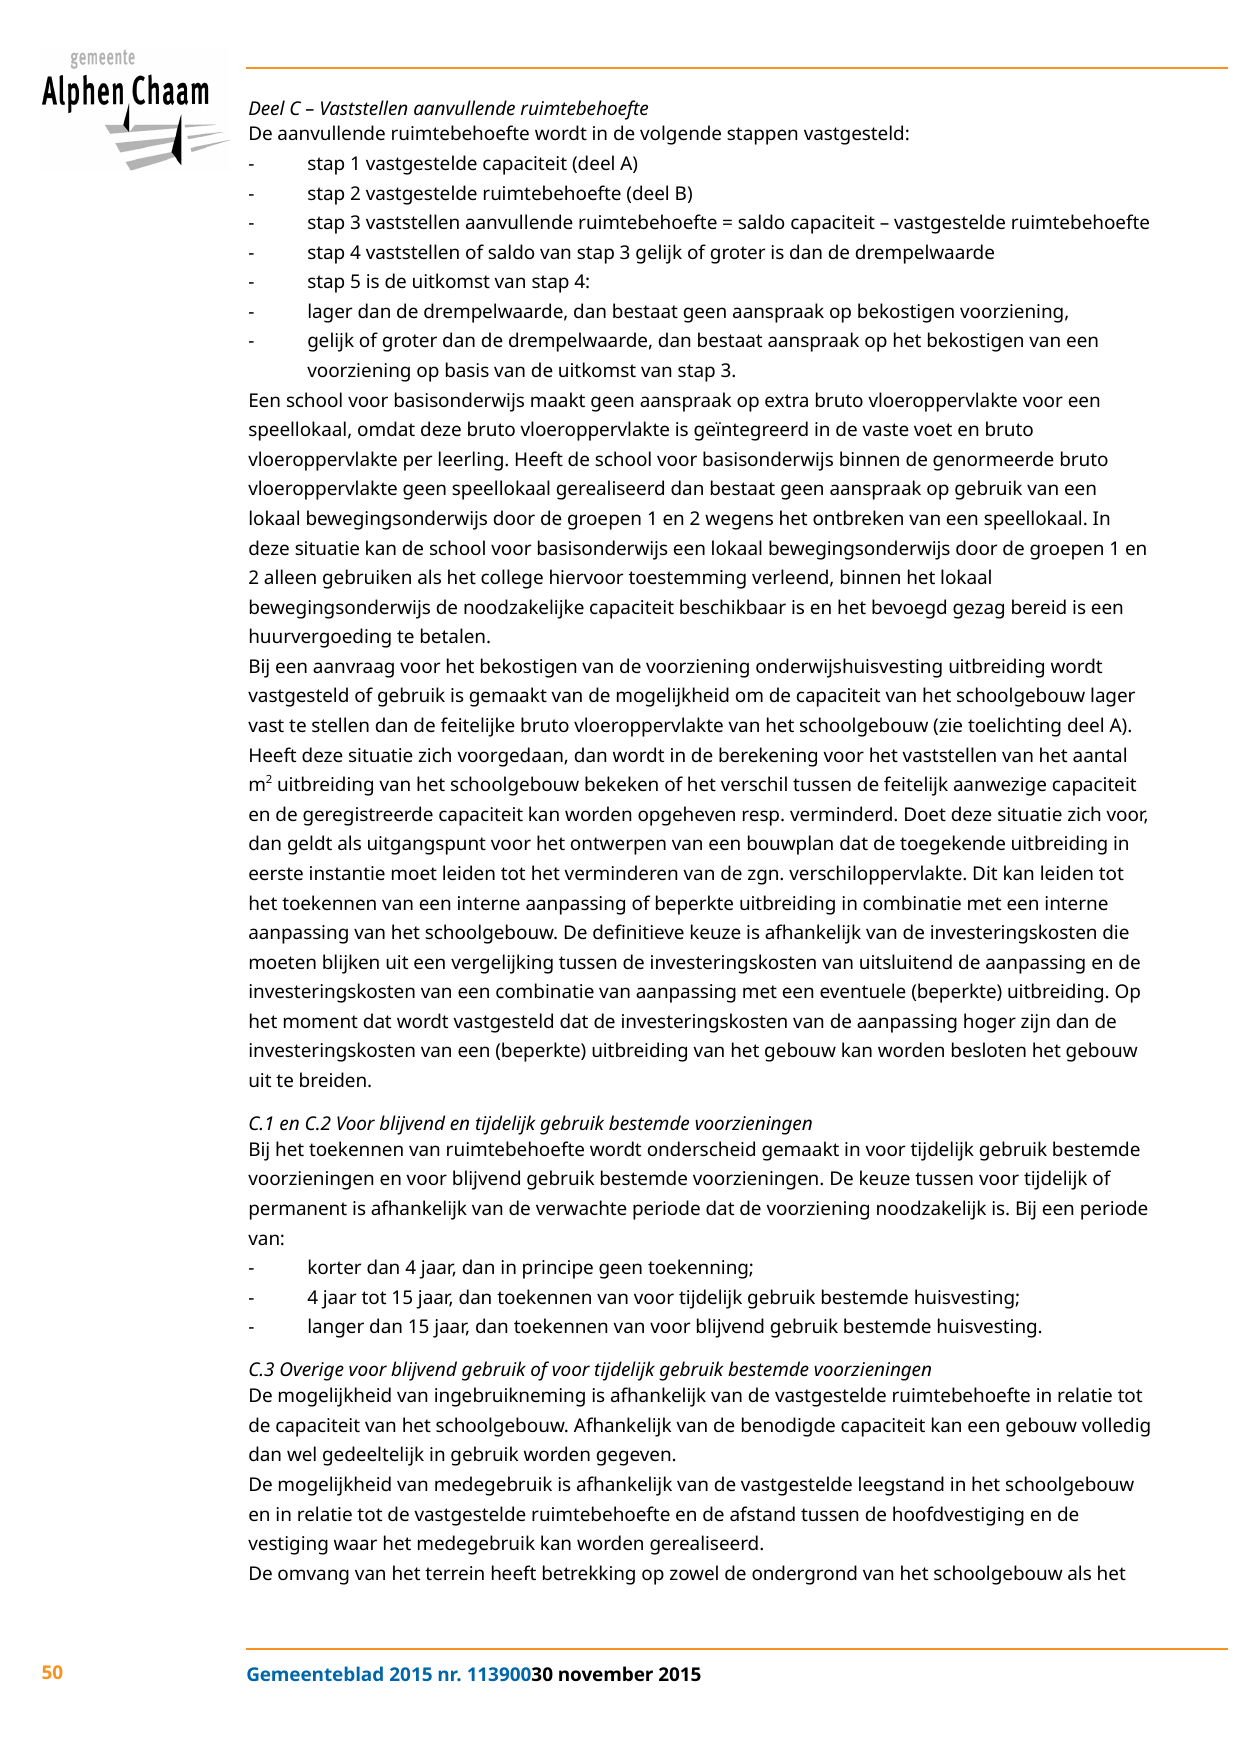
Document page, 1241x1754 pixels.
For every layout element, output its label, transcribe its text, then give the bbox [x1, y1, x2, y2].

text Bij het toekennen van ruimtebehoefte wordt onderscheid gemaakt in voor tijdelijk gebruik bestemde voorzieningen en voor blijvend gebruik bestemde voorzieningen. De keuze tussen voor tijdelijk of permanent is afhankelijk van de verwachte periode dat de voorziening noodzakelijk is. Bij een periode van: [248, 1136, 1152, 1251]
list korter dan 4 jaar, dan in principe geen toekenning; [248, 1254, 1152, 1280]
text De mogelijkheid van ingebruikneming is afhankelijk van de vastgestelde ruimtebehoefte in relatie tot de capaciteit van het schoolgebouw. Afhankelijk van de benodigde capaciteit kan een gebouw volledig dan wel gedeeltelijk in gebruik worden gegeven. [248, 1382, 1152, 1467]
text De omvang van het terrein heeft betrekking op zowel de ondergrond van het schoolgebouw als het [248, 1560, 1152, 1586]
text C.3 Overige voor blijvend gebruik of voor tijdelijk gebruik bestemde voorzieningen [248, 1357, 1152, 1382]
list stap 5 is de uitkomst van stap 4: [248, 268, 1152, 294]
text Bij een aanvraag voor het bekostigen van de voorziening onderwijshuisvesting uitbreiding wordt vastgesteld of gebruik is gemaakt van de mogelijkheid om de capaciteit van het schoolgebouw lager vast te stellen dan de feitelijke bruto vloeroppervlakte van het schoolgebouw (zie toelichting deel A). Heeft deze situatie zich voorgedaan, dan wordt in de berekening voor het vaststellen van het aantal m2 uitbreiding van het schoolgebouw bekeken of het verschil tussen de feitelijk aanwezige capaciteit en de geregistreerde capaciteit kan worden opgeheven resp. verminderd. Doet deze situatie zich voor, dan geldt als uitgangspunt voor het ontwerpen van een bouwplan dat de toegekende uitbreiding in eerste instantie moet leiden tot het verminderen van de zgn. verschiloppervlakte. Dit kan leiden tot het toekennen van een interne aanpassing of beperkte uitbreiding in combinatie met een interne aanpassing van het schoolgebouw. De definitieve keuze is afhankelijk van de investeringskosten die moeten blijken uit een vergelijking tussen de investeringskosten van uitsluitend de aanpassing en de investeringskosten van een combinatie van aanpassing met een eventuele (beperkte) uitbreiding. Op het moment dat wordt vastgesteld dat de investeringskosten van de aanpassing hoger zijn dan de investeringskosten van een (beperkte) uitbreiding van het gebouw kan worden besloten het gebouw uit te breiden. [248, 653, 1152, 1093]
list stap 1 vastgestelde capaciteit (deel A) [248, 150, 1152, 176]
list langer dan 15 jaar, dan toekennen van voor blijvend gebruik bestemde huisvesting. [248, 1313, 1152, 1339]
text C.1 en C.2 Voor blijvend en tijdelijk gebruik bestemde voorzieningen [248, 1110, 1152, 1136]
list lager dan de drempelwaarde, dan bestaat geen aanspraak op bekostigen voorziening, [248, 298, 1152, 324]
text De mogelijkheid van medegebruik is afhankelijk van de vastgestelde leegstand in het schoolgebouw en in relatie tot de vastgestelde ruimtebehoefte en de afstand tussen de hoofdvestiging en de vestiging waar het medegebruik kan worden gerealiseerd. [248, 1471, 1152, 1556]
list 4 jaar tot 15 jaar, dan toekennen van voor tijdelijk gebruik bestemde huisvesting; [248, 1284, 1152, 1310]
list stap 4 vaststellen of saldo van stap 3 gelijk of groter is dan de drempelwaarde [248, 239, 1152, 264]
text Deel C – Vaststellen aanvullende ruimtebehoefte [248, 95, 1152, 121]
text De aanvullende ruimtebehoefte wordt in de volgende stappen vastgesteld: [248, 121, 1152, 146]
text Een school voor basisonderwijs maakt geen aanspraak op extra bruto vloeroppervlakte voor een speellokaal, omdat deze bruto vloeroppervlakte is geïntegreerd in de vaste voet en bruto vloeroppervlakte per leerling. Heeft de school voor basisonderwijs binnen de genormeerde bruto vloeroppervlakte geen speellokaal gerealiseerd dan bestaat geen aanspraak op gebruik van een lokaal bewegingsonderwijs door de groepen 1 en 2 wegens het ontbreken van een speellokaal. In deze situatie kan de school voor basisonderwijs een lokaal bewegingsonderwijs door de groepen 1 en 2 alleen gebruiken als het college hiervoor toestemming verleend, binnen het lokaal bewegingsonderwijs de noodzakelijke capaciteit beschikbaar is en het bevoegd gezag bereid is een huurvergoeding te betalen. [248, 387, 1152, 649]
picture [41, 47, 231, 172]
list gelijk of groter dan de drempelwaarde, dan bestaat aanspraak op het bekostigen van een voorziening op basis van de uitkomst van stap 3. [248, 328, 1152, 383]
list stap 2 vastgestelde ruimtebehoefte (deel B) [248, 180, 1152, 205]
list stap 3 vaststellen aanvullende ruimtebehoefte = saldo capaciteit – vastgestelde ruimtebehoefte [248, 209, 1152, 235]
